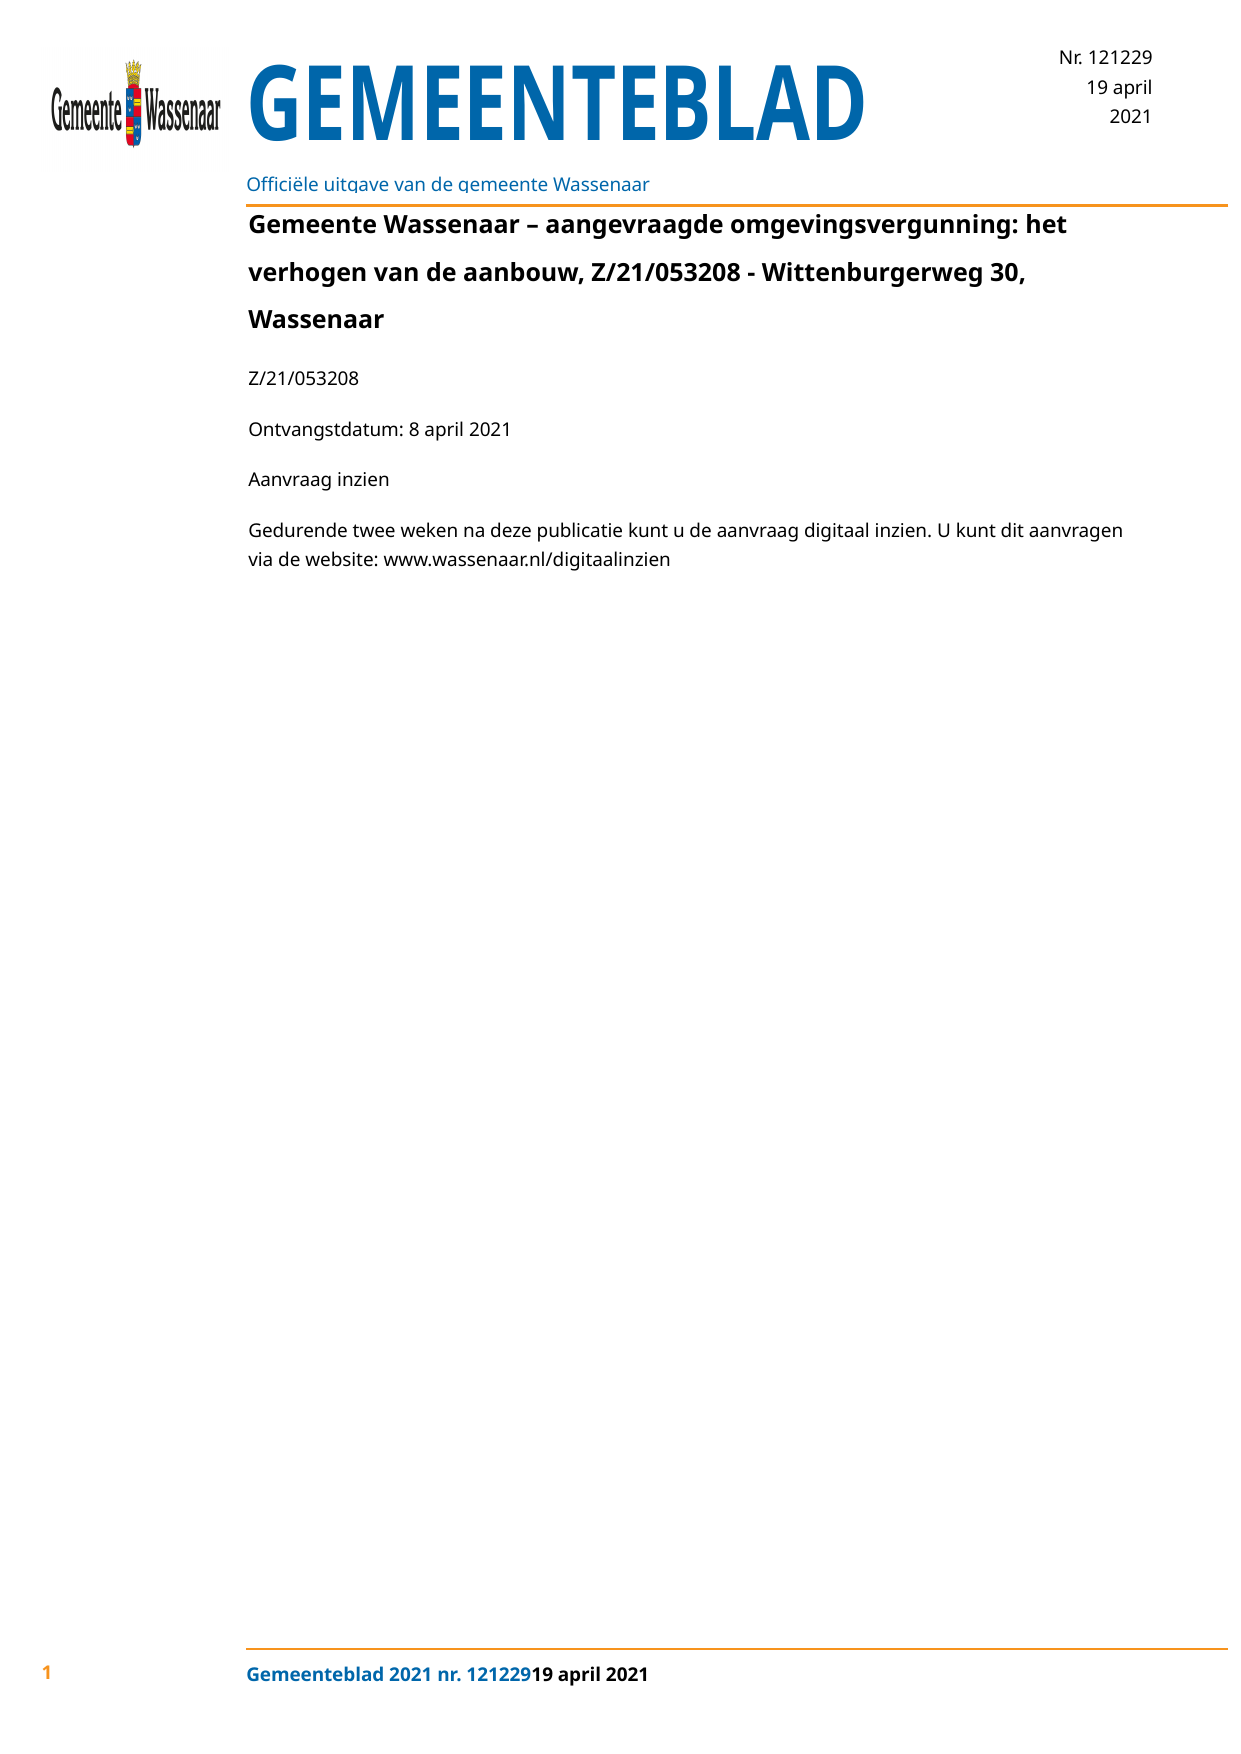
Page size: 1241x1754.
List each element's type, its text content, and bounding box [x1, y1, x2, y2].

text Z/21/053208 [248, 366, 1152, 391]
text Gedurende twee weken na deze publicatie kunt u de aanvraag digitaal inzien. U kunt dit aanvragen via de website: www.wassenaar.nl/digitaalinzien [248, 517, 1152, 572]
picture [41, 47, 231, 172]
text Aanvraag inzien [248, 466, 1152, 492]
text Ontvangstdatum: 8 april 2021 [248, 416, 1152, 442]
text Gemeente Wassenaar – aangevraagde omgevingsvergunning: het verhogen van de aanbouw, Z/21/053208 - Wittenburgerweg 30, Wassenaar [248, 207, 1152, 336]
